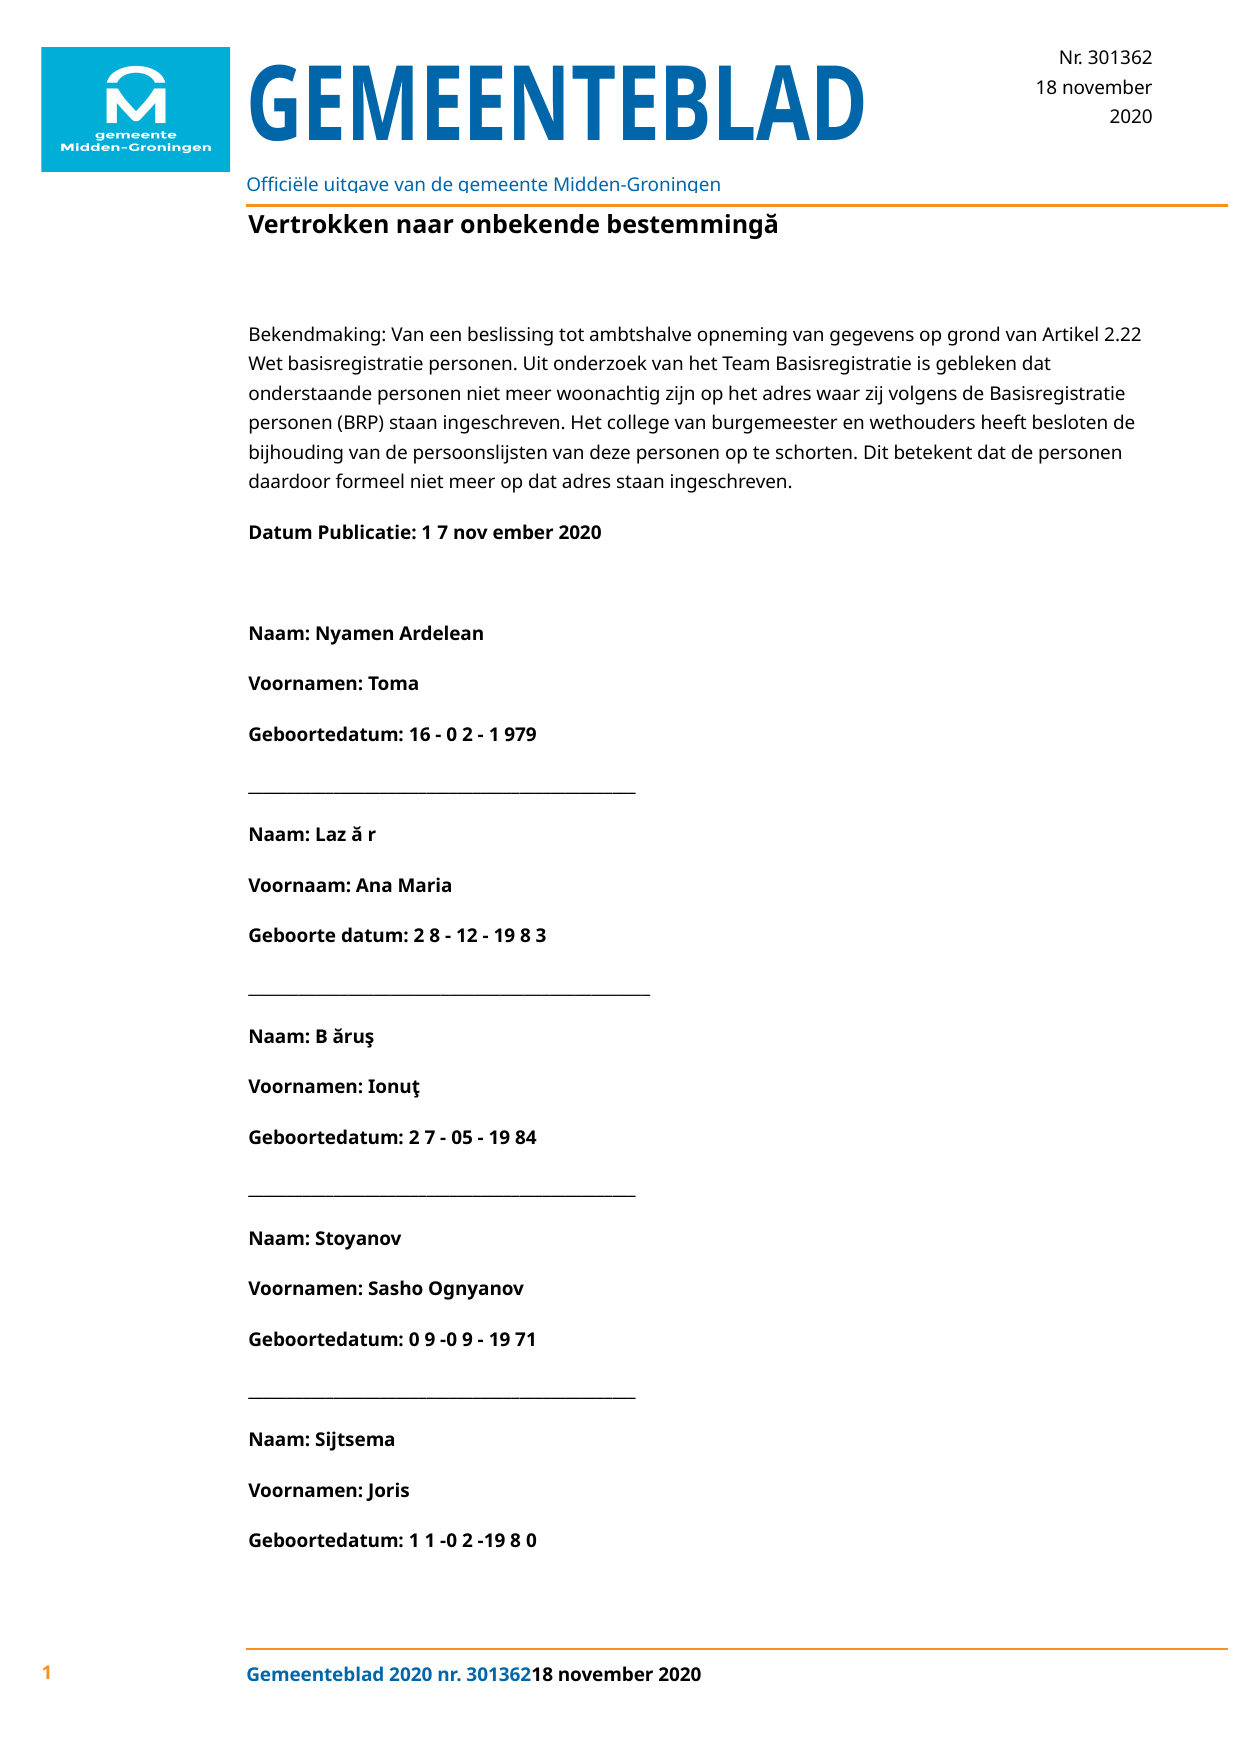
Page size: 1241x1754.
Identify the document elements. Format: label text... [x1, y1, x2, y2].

text Voornamen: Toma [248, 670, 1152, 696]
text Voornaam: Ana Maria [248, 872, 1152, 898]
text Geboortedatum: 0 9 -0 9 - 19 71 [248, 1326, 1152, 1351]
text Geboortedatum: 1 1 -0 2 -19 8 0 [248, 1527, 1152, 1553]
picture [108, 66, 164, 82]
text ________________________________________________ [248, 973, 1152, 998]
text Bekendmaking: Van een beslissing tot ambtshalve opneming van gegevens op grond van Artikel 2.22 Wet basisregistratie personen. Uit onderzoek van het Team Basisregistratie is gebleken dat onderstaande personen niet meer woonachtig zijn op het adres waar zij volgens de Basisregistratie personen (BRP) staan ingeschreven. Het college van burgemeester en wethouders heeft besloten de bijhouding van de persoonslijsten van deze personen op te schorten. Dit betekent dat de personen daardoor formeel niet meer op dat adres staan ingeschreven. [248, 321, 1152, 494]
text Geboortedatum: 2 7 - 05 - 19 84 [248, 1124, 1152, 1150]
text Voornamen: Joris [248, 1477, 1152, 1503]
picture [184, 146, 190, 153]
text Naam: Nyamen Ardelean [248, 620, 1152, 646]
text Datum Publicatie: 1 7 nov ember 2020 [248, 519, 1152, 545]
text Geboortedatum: 16 - 0 2 - 1 979 [248, 721, 1152, 746]
text Vertrokken naar onbekende bestemmingă [248, 207, 1152, 241]
text Voornamen: Sasho Ognyanov [248, 1275, 1152, 1301]
text Naam: Stoyanov [248, 1225, 1152, 1251]
text __________________________________________________ [248, 771, 1152, 797]
text Naam: B ăruş [248, 1023, 1152, 1049]
text Naam: Sijtsema [248, 1427, 1152, 1452]
text __________________________________________________ [248, 1174, 1152, 1200]
text __________________________________________________ [248, 1376, 1152, 1402]
picture [107, 89, 165, 122]
text Voornamen: Ionuţ [248, 1074, 1152, 1099]
text Geboorte datum: 2 8 - 12 - 19 8 3 [248, 922, 1152, 948]
text Naam: Laz ă r [248, 822, 1152, 847]
